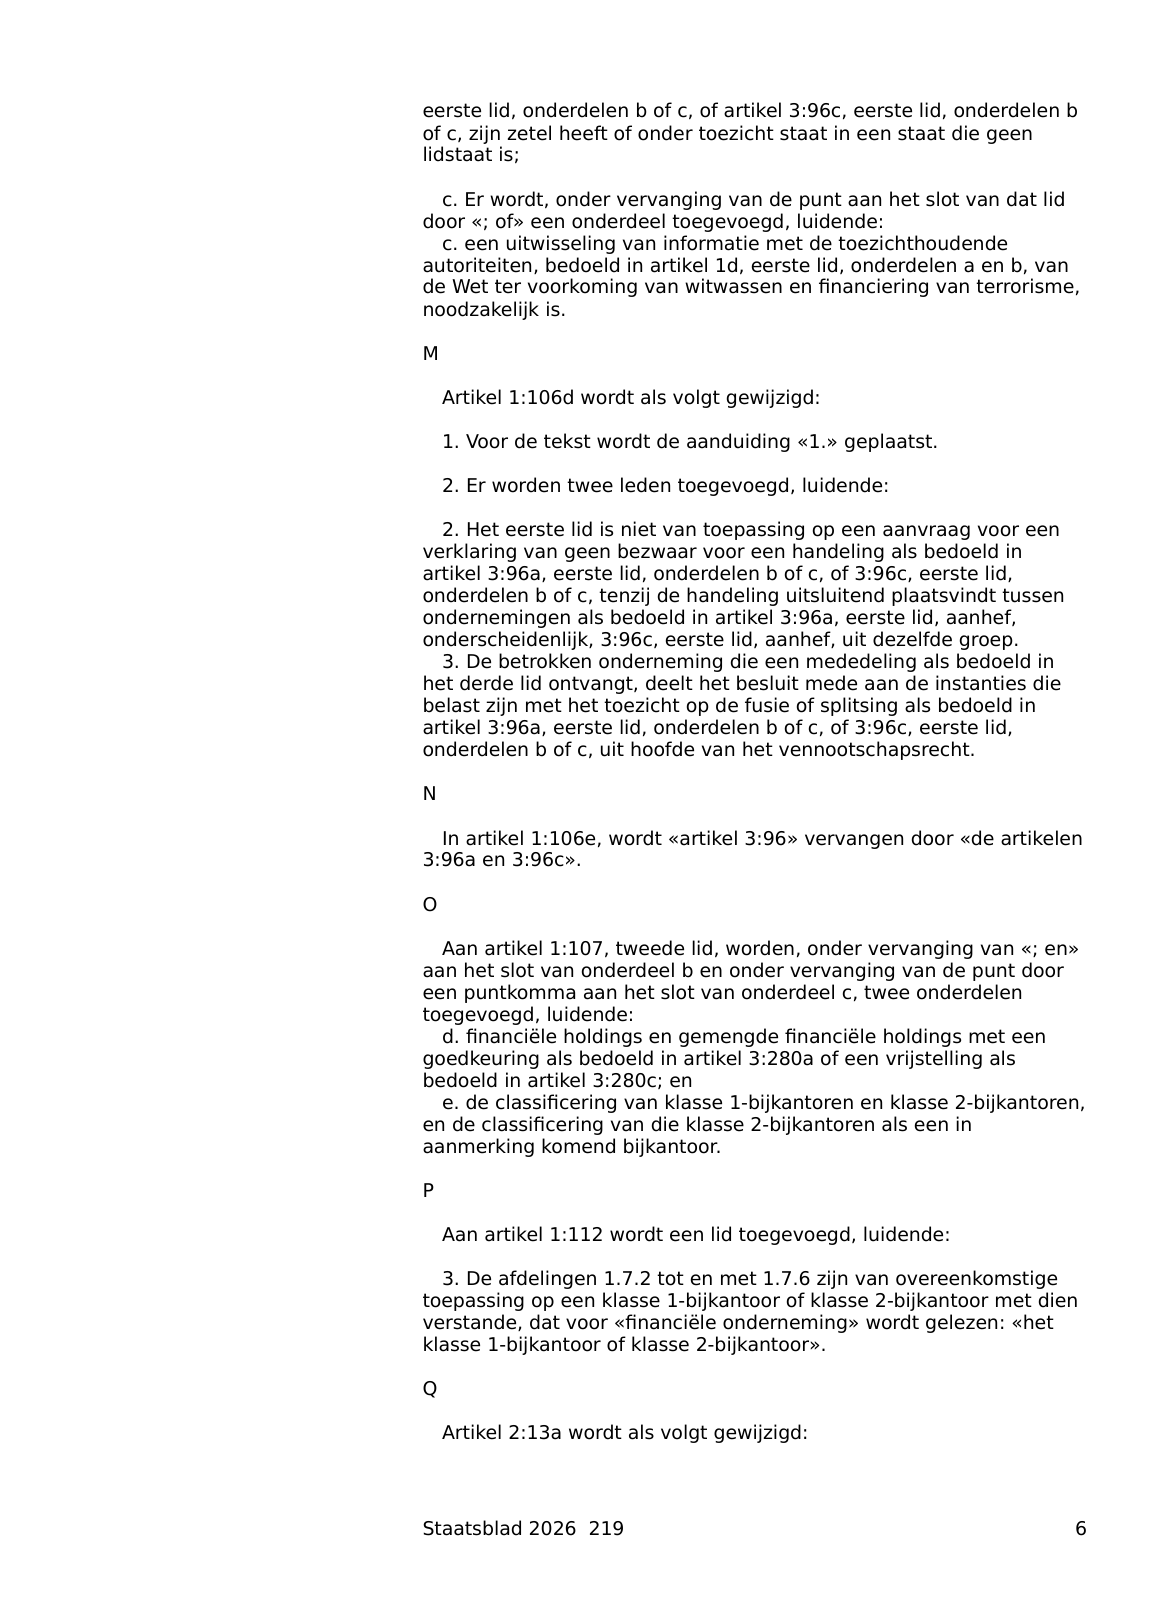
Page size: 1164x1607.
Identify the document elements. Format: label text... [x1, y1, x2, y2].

text c. een uitwisseling van informatie met de toezichthoudende autoriteiten, bedoeld in artikel 1d, eerste lid, onderdelen a en b, van de Wet ter voorkoming van witwassen en financiering van terrorisme, noodzakelijk is. [422, 232, 1087, 320]
text Artikel 2:13a wordt als volgt gewijzigd: [422, 1422, 1087, 1444]
text Artikel 1:106d wordt als volgt gewijzigd: [422, 387, 1087, 409]
text P [422, 1180, 1087, 1202]
text Q [422, 1378, 1087, 1400]
text Aan artikel 1:107, tweede lid, worden, onder vervanging van «; en» aan het slot van onderdeel b en onder vervanging van de punt door een puntkomma aan het slot van onderdeel c, twee onderdelen toegevoegd, luidende: [422, 938, 1087, 1026]
text eerste lid, onderdelen b of c, of artikel 3:96c, eerste lid, onderdelen b of c, zijn zetel heeft of onder toezicht staat in een staat die geen lidstaat is; [422, 100, 1087, 166]
text c. Er wordt, onder vervanging van de punt aan het slot van dat lid door «; of» een onderdeel toegevoegd, luidende: [422, 188, 1087, 232]
text In artikel 1:106e, wordt «artikel 3:96» vervangen door «de artikelen 3:96a en 3:96c». [422, 827, 1087, 871]
text 1. Voor de tekst wordt de aanduiding «1.» geplaatst. [422, 431, 1087, 453]
text N [422, 783, 1087, 805]
text Aan artikel 1:112 wordt een lid toegevoegd, luidende: [422, 1224, 1087, 1246]
text 2. Het eerste lid is niet van toepassing op een aanvraag voor een verklaring van geen bezwaar voor een handeling als bedoeld in artikel 3:96a, eerste lid, onderdelen b of c, of 3:96c, eerste lid, onderdelen b of c, tenzij de handeling uitsluitend plaatsvindt tussen ondernemingen als bedoeld in artikel 3:96a, eerste lid, aanhef, onderscheidenlijk, 3:96c, eerste lid, aanhef, uit dezelfde groep. [422, 519, 1087, 651]
text d. financiële holdings en gemengde financiële holdings met een goedkeuring als bedoeld in artikel 3:280a of een vrijstelling als bedoeld in artikel 3:280c; en [422, 1026, 1087, 1092]
text e. de classificering van klasse 1-bijkantoren en klasse 2-bijkantoren, en de classificering van die klasse 2-bijkantoren als een in aanmerking komend bijkantoor. [422, 1092, 1087, 1157]
text 3. De afdelingen 1.7.2 tot en met 1.7.6 zijn van overeenkomstige toepassing op een klasse 1-bijkantoor of klasse 2-bijkantoor met dien verstande, dat voor «financiële onderneming» wordt gelezen: «het klasse 1-bijkantoor of klasse 2-bijkantoor». [422, 1268, 1087, 1356]
text 2. Er worden twee leden toegevoegd, luidende: [422, 475, 1087, 497]
text M [422, 343, 1087, 364]
text O [422, 893, 1087, 916]
text 3. De betrokken onderneming die een mededeling als bedoeld in het derde lid ontvangt, deelt het besluit mede aan de instanties die belast zijn met het toezicht op de fusie of splitsing als bedoeld in artikel 3:96a, eerste lid, onderdelen b of c, of 3:96c, eerste lid, onderdelen b of c, uit hoofde van het vennootschapsrecht. [422, 651, 1087, 761]
